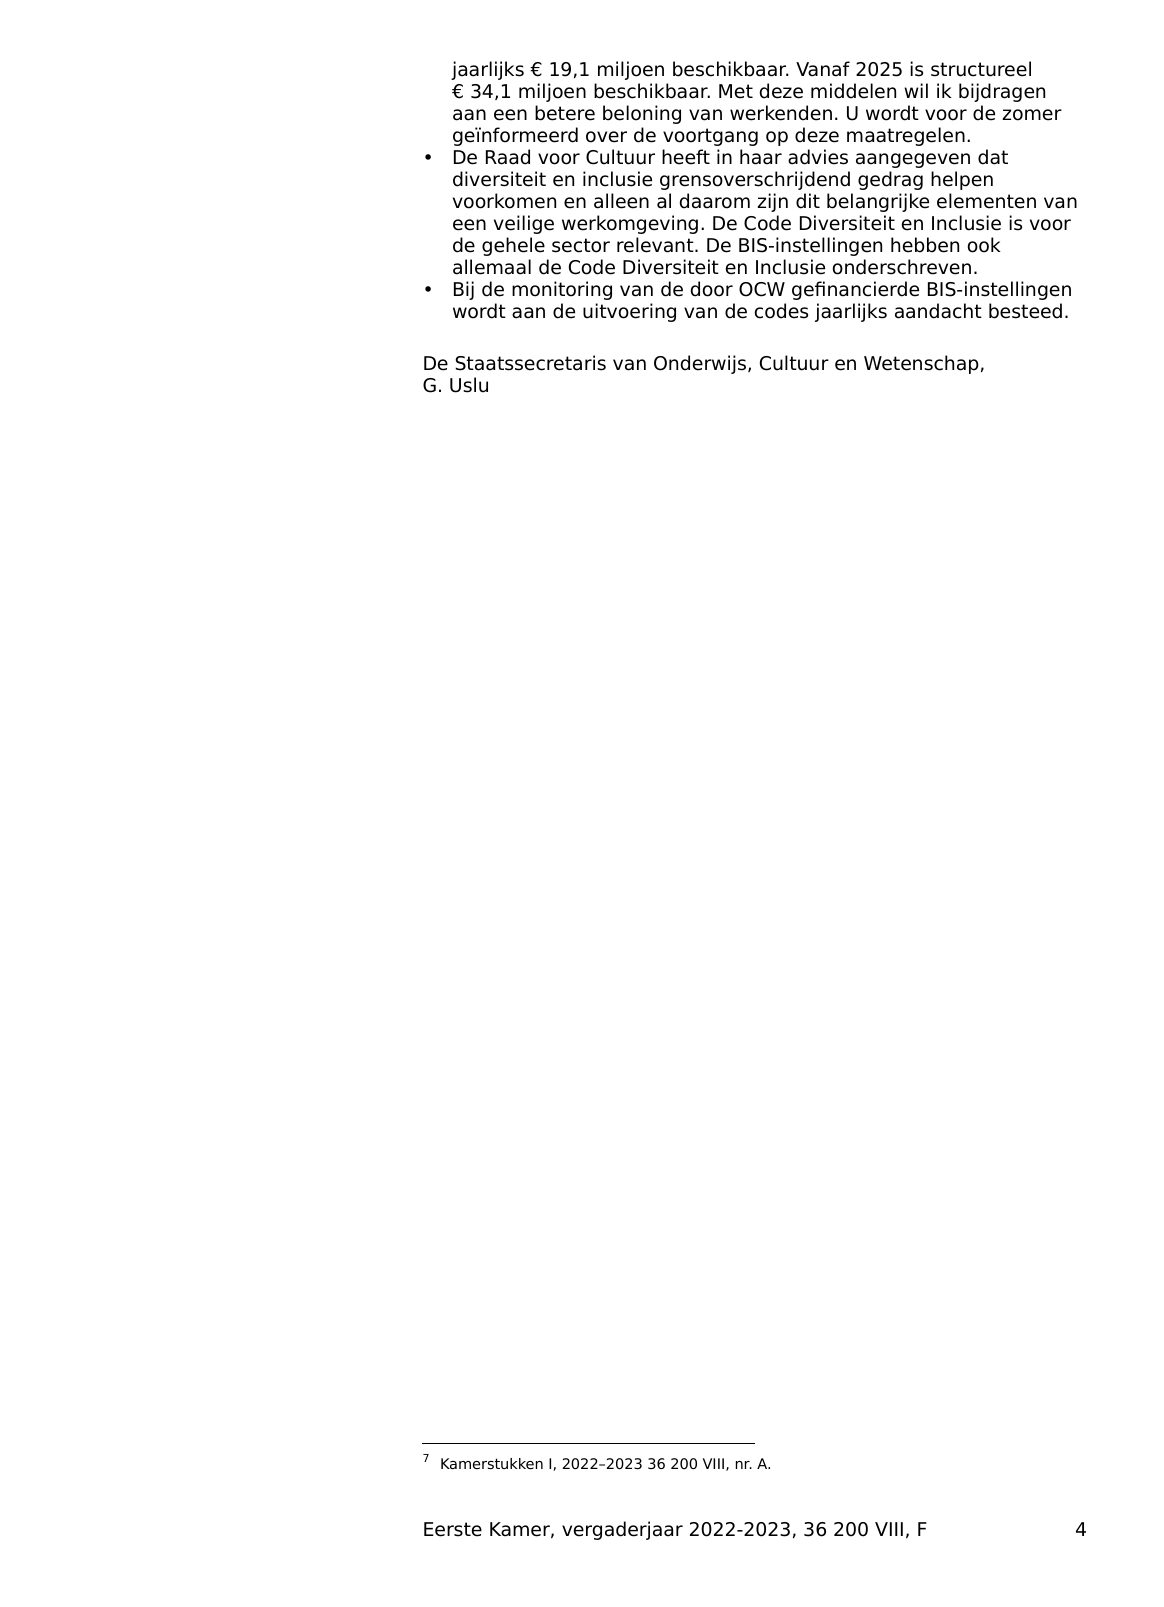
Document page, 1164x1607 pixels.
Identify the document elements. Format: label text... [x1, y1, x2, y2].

text De Staatssecretaris van Onderwijs, Cultuur en Wetenschap, G. Uslu [422, 353, 1087, 397]
text jaarlijks € 19,1 miljoen beschikbaar. Vanaf 2025 is structureel € 34,1 miljoen beschikbaar. Met deze middelen wil ik bijdragen aan een betere beloning van werkenden. U wordt voor de zomer geïnformeerd over de voortgang op deze maatregelen. [422, 59, 1087, 147]
text Kamerstukken I, 2022–2023 36 200 VIII, nr. A. [422, 1452, 1087, 1474]
text • De Raad voor Cultuur heeft in haar advies aangegeven dat diversiteit en inclusie grensoverschrijdend gedrag helpen voorkomen en alleen al daarom zijn dit belangrijke elementen van een veilige werkomgeving. De Code Diversiteit en Inclusie is voor de gehele sector relevant. De BIS-instellingen hebben ook allemaal de Code Diversiteit en Inclusie onderschreven. [422, 147, 1087, 279]
text • Bij de monitoring van de door OCW gefinancierde BIS-instellingen wordt aan de uitvoering van de codes jaarlijks aandacht besteed. [422, 279, 1087, 323]
